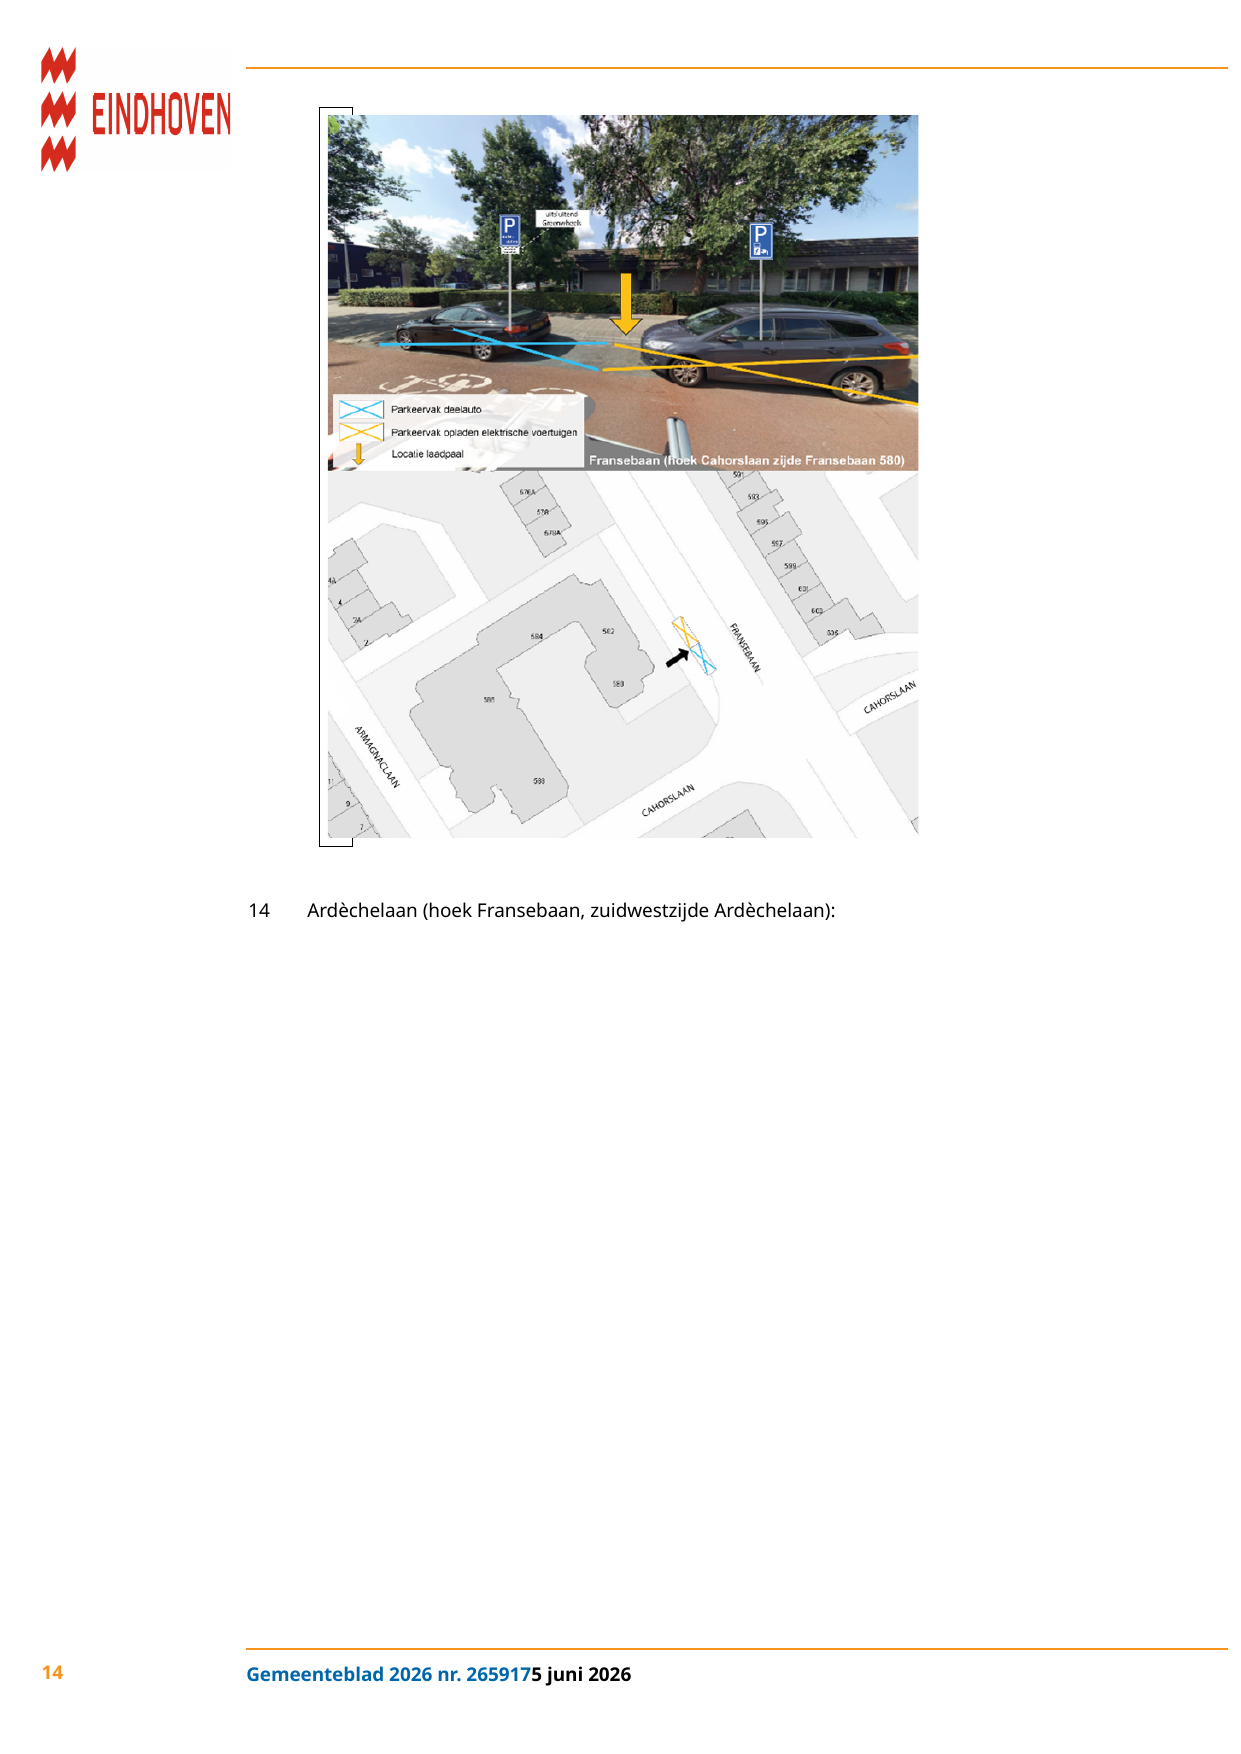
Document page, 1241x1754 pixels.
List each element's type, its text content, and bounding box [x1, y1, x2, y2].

list Ardèchelaan (hoek Fransebaan, zuidwestzijde Ardèchelaan): [248, 897, 1152, 923]
picture [327, 115, 919, 838]
picture [41, 47, 231, 172]
